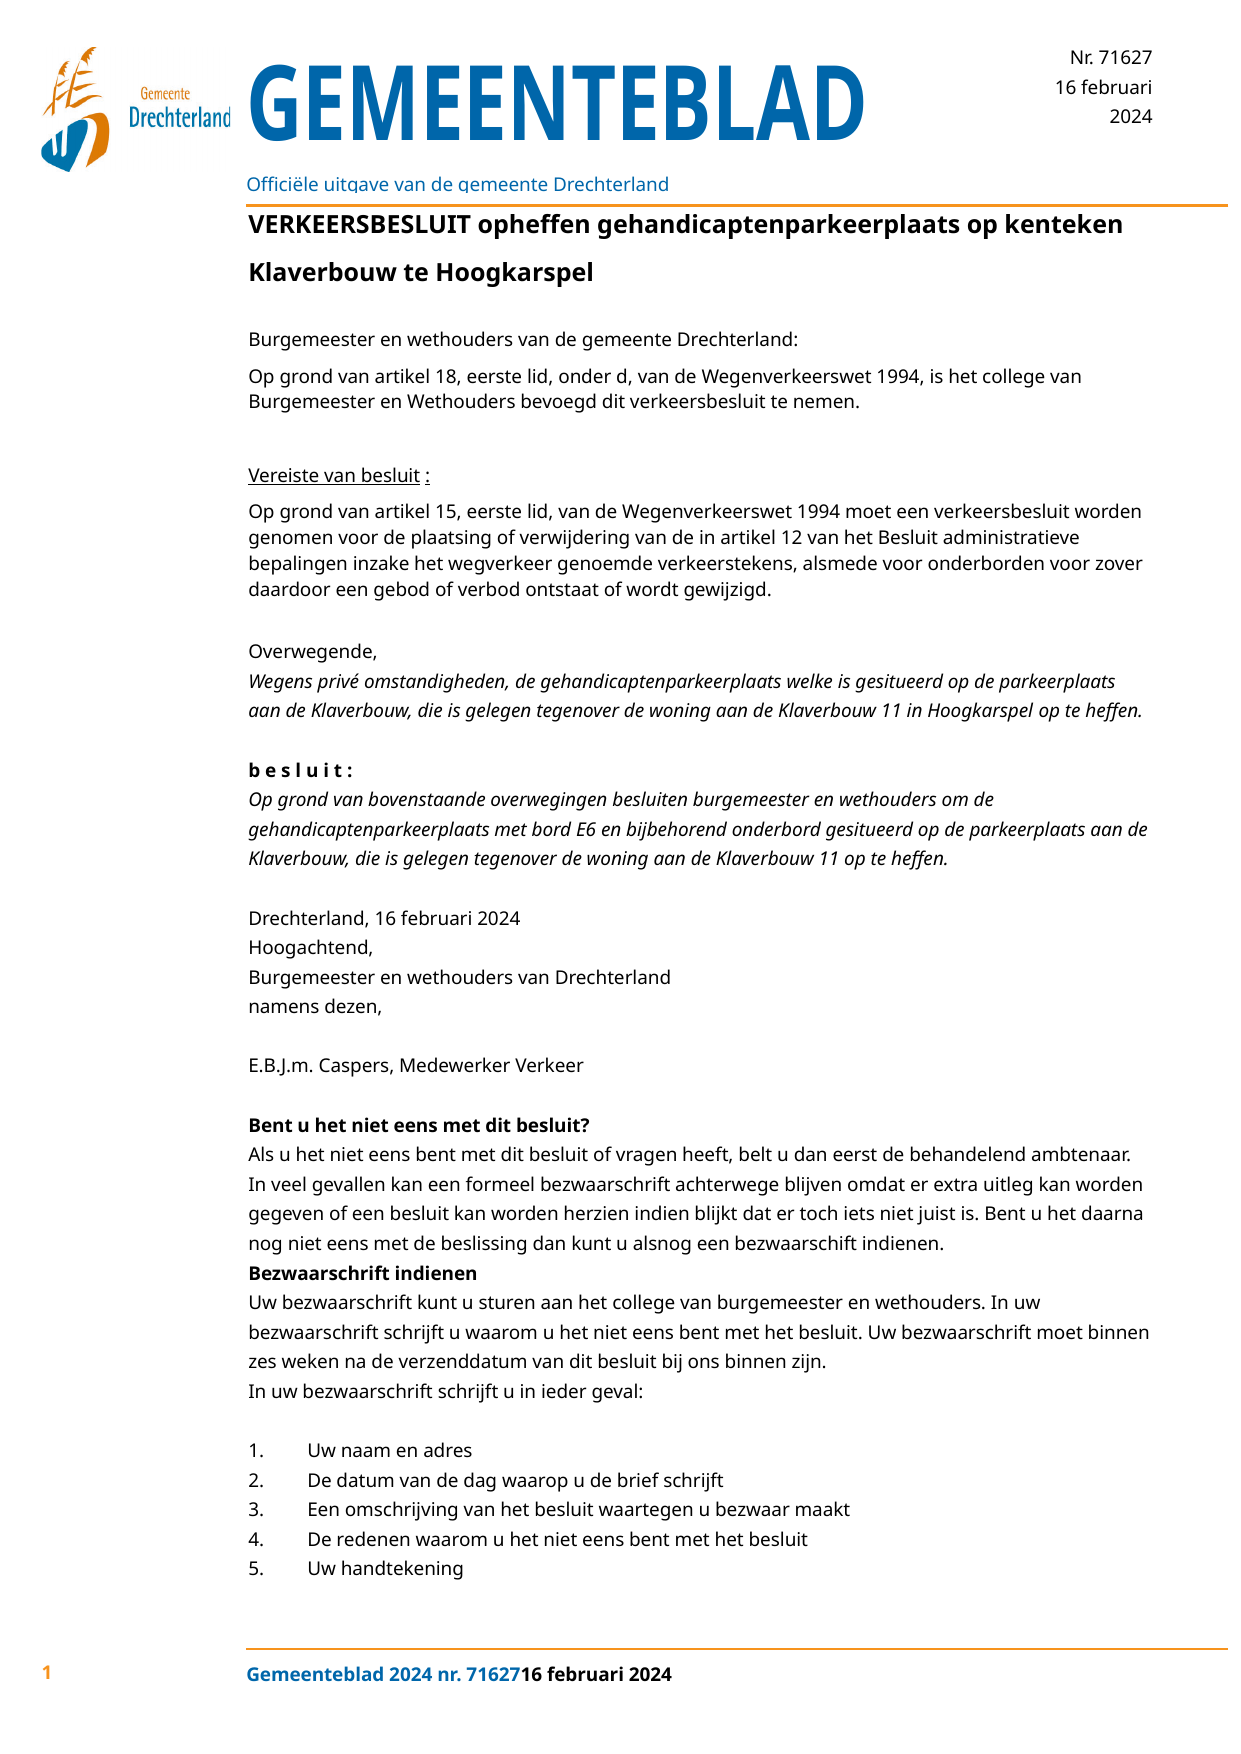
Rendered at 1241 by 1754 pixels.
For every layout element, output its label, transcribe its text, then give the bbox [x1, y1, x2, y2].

text Overwegende, [248, 638, 1152, 664]
text VERKEERSBESLUIT opheffen gehandicaptenparkeerplaats op kenteken Klaverbouw te Hoogkarspel [248, 207, 1152, 288]
picture [41, 158, 64, 172]
list De datum van de dag waarop u de brief schrijft [248, 1467, 1152, 1493]
list Een omschrijving van het besluit waartegen u bezwaar maakt [248, 1496, 1152, 1522]
picture [226, 115, 231, 124]
text Op grond van artikel 18, eerste lid, onder d, van de Wegenverkeerswet 1994, is het college van Burgemeester en Wethouders bevoegd dit verkeersbesluit te nemen. [248, 363, 1152, 414]
text namens dezen, [248, 993, 1152, 1019]
text Vereiste van besluit : [248, 462, 1152, 488]
text Uw bezwaarschrift kunt u sturen aan het college van burgemeester en wethouders. In uw bezwaarschrift schrijft u waarom u het niet eens bent met het besluit. Uw bezwaarschrift moet binnen zes weken na de verzenddatum van dit besluit bij ons binnen zijn. [248, 1289, 1152, 1374]
text Bent u het niet eens met dit besluit? [248, 1112, 1152, 1138]
picture [41, 47, 231, 172]
text Als u het niet eens bent met dit besluit of vragen heeft, belt u dan eerst de behandelend ambtenaar. In veel gevallen kan een formeel bezwaarschrift achterwege blijven omdat er extra uitleg kan worden gegeven of een besluit kan worden herzien indien blijkt dat er toch iets niet juist is. Bent u het daarna nog niet eens met de beslissing dan kunt u alsnog een bezwaarschift indienen. [248, 1141, 1152, 1256]
text In uw bezwaarschrift schrijft u in ieder geval: [248, 1378, 1152, 1404]
text Op grond van bovenstaande overwegingen besluiten burgemeester en wethouders om de gehandicaptenparkeerplaats met bord E6 en bijbehorend onderbord gesitueerd op de parkeerplaats aan de Klaverbouw, die is gelegen tegenover de woning aan de Klaverbouw 11 op te heffen. [248, 786, 1152, 871]
text Drechterland, 16 februari 2024 [248, 905, 1152, 931]
text Burgemeester en wethouders van Drechterland [248, 964, 1152, 990]
list Uw handtekening [248, 1556, 1152, 1581]
text Wegens privé omstandigheden, de gehandicaptenparkeerplaats welke is gesitueerd op de parkeerplaats aan de Klaverbouw, die is gelegen tegenover de woning aan de Klaverbouw 11 in Hoogkarspel op te heffen. [248, 668, 1152, 723]
list Uw naam en adres [248, 1437, 1152, 1463]
text E.B.J.m. Caspers, Medewerker Verkeer [248, 1053, 1152, 1078]
text Hoogachtend, [248, 934, 1152, 960]
text Burgemeester en wethouders van de gemeente Drechterland: [248, 326, 1152, 352]
text b e s l u i t : [248, 757, 1152, 783]
list De redenen waarom u het niet eens bent met het besluit [248, 1526, 1152, 1552]
text Bezwaarschrift indienen [248, 1260, 1152, 1286]
text Op grond van artikel 15, eerste lid, van de Wegenverkeerswet 1994 moet een verkeersbesluit worden genomen voor de plaatsing of verwijdering van de in artikel 12 van het Besluit administratieve bepalingen inzake het wegverkeer genoemde verkeerstekens, alsmede voor onderborden voor zover daardoor een gebod of verbod ontstaat of wordt gewijzigd. [248, 499, 1152, 602]
